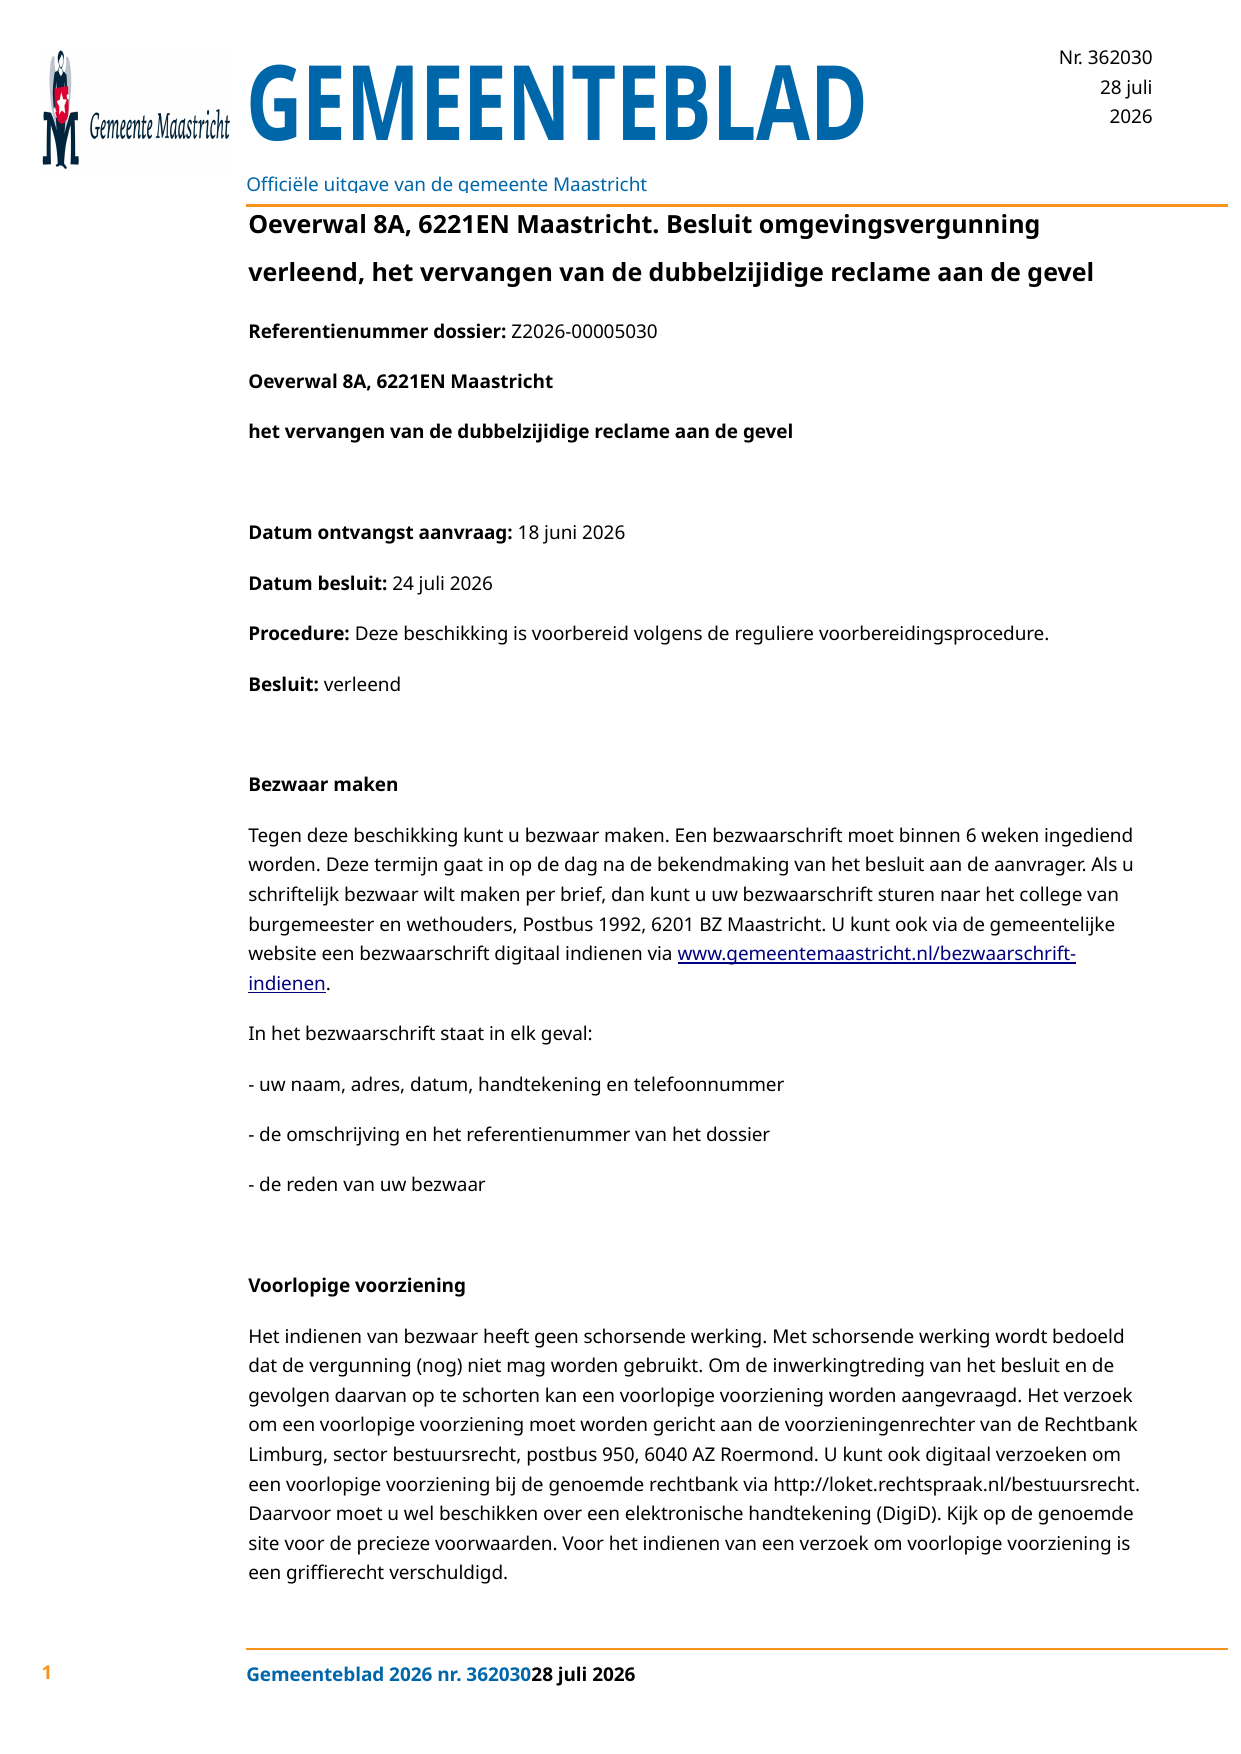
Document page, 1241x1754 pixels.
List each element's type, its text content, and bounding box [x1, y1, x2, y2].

text Tegen deze beschikking kunt u bezwaar maken. Een bezwaarschrift moet binnen 6 weken ingediend worden. Deze termijn gaat in op de dag na de bekendmaking van het besluit aan de aanvrager. Als u schriftelijk bezwaar wilt maken per brief, dan kunt u uw bezwaarschrift sturen naar het college van burgemeester en wethouders, Postbus 1992, 6201 BZ Maastricht. U kunt ook via de gemeentelijke website een bezwaarschrift digitaal indienen via www.gemeentemaastricht.nl/bezwaarschrift-indienen. [248, 822, 1152, 996]
text - uw naam, adres, datum, handtekening en telefoonnummer [248, 1071, 1152, 1097]
text - de omschrijving en het referentienummer van het dossier [248, 1121, 1152, 1147]
text Oeverwal 8A, 6221EN Maastricht. Besluit omgevingsvergunning verleend, het vervangen van de dubbelzijidige reclame aan de gevel [248, 207, 1152, 288]
text Datum ontvangst aanvraag: 18 juni 2026 [248, 519, 1152, 545]
text Referentienummer dossier: Z2026-00005030 [248, 318, 1152, 344]
text - de reden van uw bezwaar [248, 1172, 1152, 1197]
text Datum besluit: 24 juli 2026 [248, 570, 1152, 596]
picture [41, 47, 231, 172]
text Besluit: verleend [248, 671, 1152, 697]
text Procedure: Deze beschikking is voorbereid volgens de reguliere voorbereidingsprocedure. [248, 620, 1152, 646]
text Het indienen van bezwaar heeft geen schorsende werking. Met schorsende werking wordt bedoeld dat de vergunning (nog) niet mag worden gebruikt. Om de inwerkingtreding van het besluit en de gevolgen daarvan op te schorten kan een voorlopige voorziening worden aangevraagd. Het verzoek om een voorlopige voorziening moet worden gericht aan de voorzieningenrechter van de Rechtbank Limburg, sector bestuursrecht, postbus 950, 6040 AZ Roermond. U kunt ook digitaal verzoeken om een voorlopige voorziening bij de genoemde rechtbank via http://loket.rechtspraak.nl/bestuursrecht. Daarvoor moet u wel beschikken over een elektronische handtekening (DigiD). Kijk op de genoemde site voor de precieze voorwaarden. Voor het indienen van een verzoek om voorlopige voorziening is een griffierecht verschuldigd. [248, 1323, 1152, 1585]
text het vervangen van de dubbelzijidige reclame aan de gevel [248, 419, 1152, 444]
text Oeverwal 8A, 6221EN Maastricht [248, 368, 1152, 394]
text Bezwaar maken [248, 772, 1152, 797]
text Voorlopige voorziening [248, 1272, 1152, 1298]
text In het bezwaarschrift staat in elk geval: [248, 1020, 1152, 1046]
